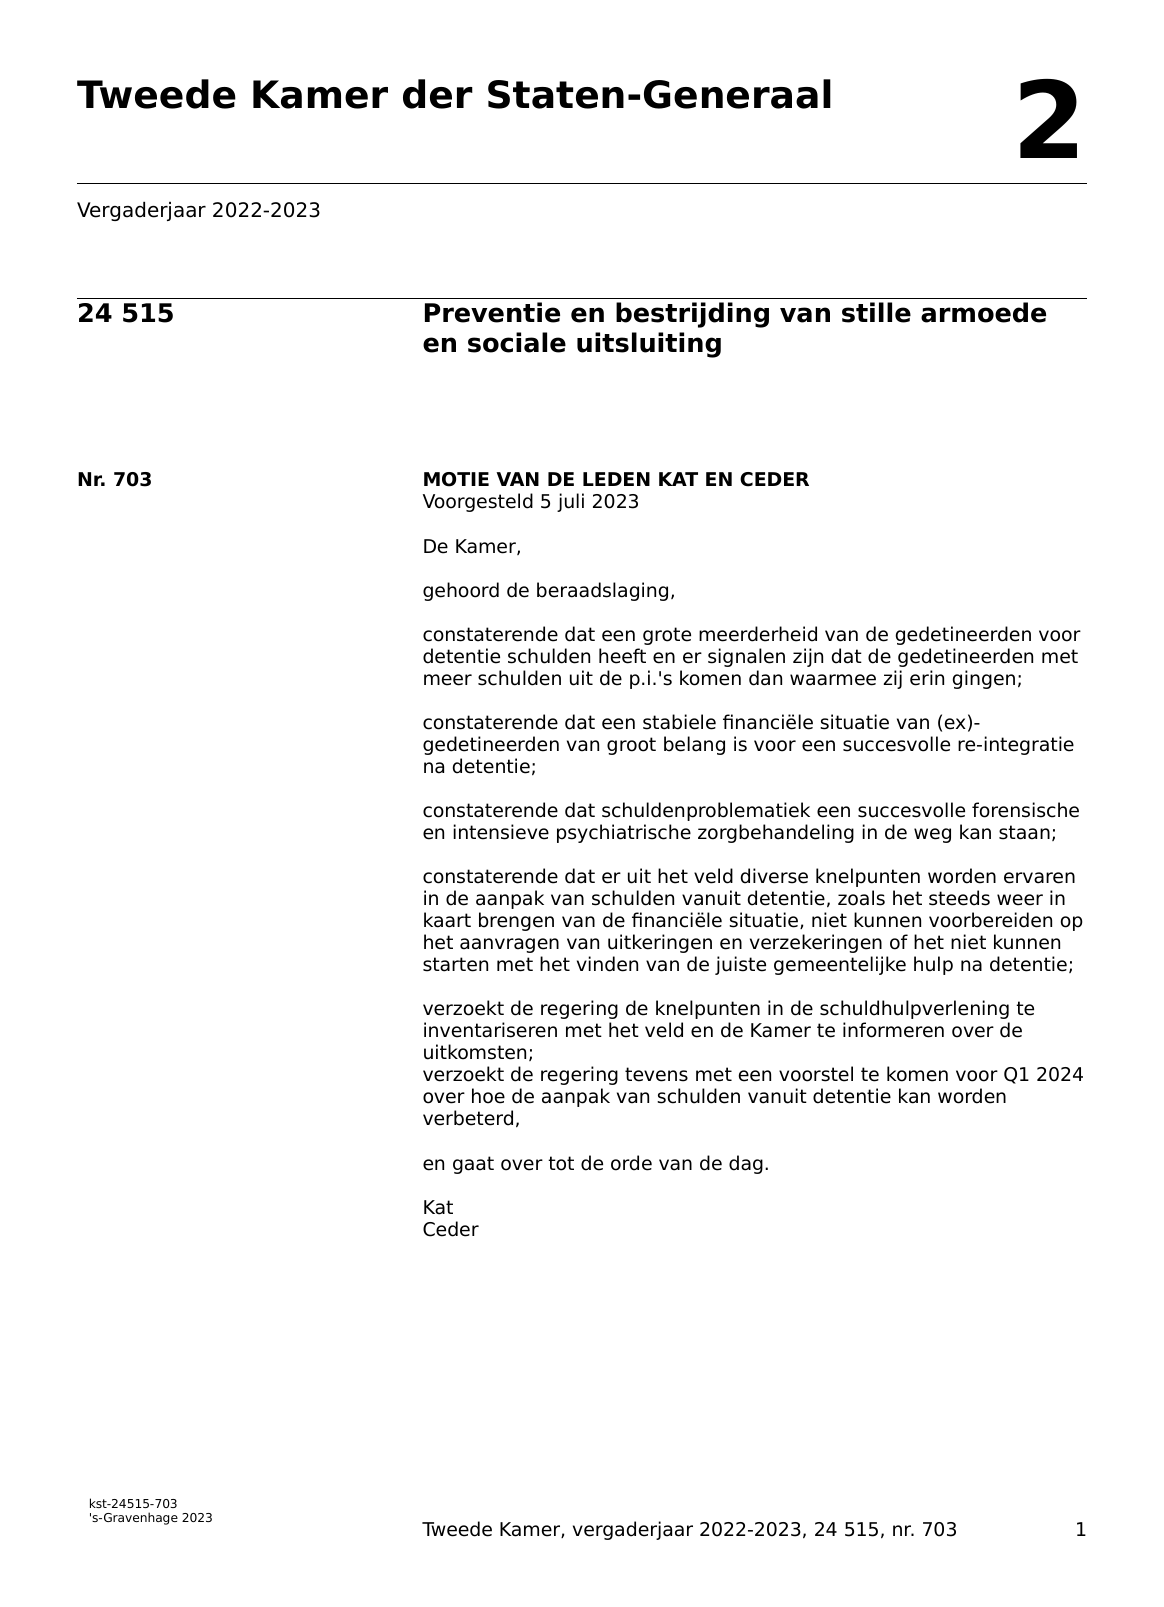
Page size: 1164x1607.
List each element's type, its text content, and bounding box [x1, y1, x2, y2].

text gehoord de beraadslaging, [422, 580, 1087, 602]
text verzoekt de regering tevens met een voorstel te komen voor Q1 2024 over hoe de aanpak van schulden vanuit detentie kan worden verbeterd, [422, 1064, 1087, 1130]
text Voorgesteld 5 juli 2023 [422, 491, 1087, 513]
text Kat [422, 1197, 1087, 1218]
text constaterende dat schuldenproblematiek een succesvolle forensische en intensieve psychiatrische zorgbehandeling in de weg kan staan; [422, 800, 1087, 844]
text 's-Gravenhage 2023 [88, 1511, 323, 1525]
table_header 2 [886, 59, 1087, 183]
text verzoekt de regering de knelpunten in de schuldhulpverlening te inventariseren met het veld en de Kamer te informeren over de uitkomsten; [422, 998, 1087, 1064]
text constaterende dat er uit het veld diverse knelpunten worden ervaren in de aanpak van schulden vanuit detentie, zoals het steeds weer in kaart brengen van de financiële situatie, niet kunnen voorbereiden op het aanvragen van uitkeringen en verzekeringen of het niet kunnen starten met het vinden van de juiste gemeentelijke hulp na detentie; [422, 866, 1087, 976]
table_header Tweede Kamer der Staten-Generaal [77, 59, 886, 183]
text Ceder [422, 1218, 1087, 1241]
text De Kamer, [422, 536, 1087, 557]
subtitle 24 515 Preventie en bestrijding van stille armoede en sociale uitsluiting [77, 299, 1087, 358]
text kst-24515-703 [88, 1497, 323, 1511]
text constaterende dat een grote meerderheid van de gedetineerden voor detentie schulden heeft en er signalen zijn dat de gedetineerden met meer schulden uit de p.i.'s komen dan waarmee zij erin gingen; [422, 624, 1087, 690]
table_cell Vergaderjaar 2022-2023 [77, 184, 1087, 298]
subtitle Nr. 703 MOTIE VAN DE LEDEN KAT EN CEDER [77, 469, 1087, 491]
text en gaat over tot de orde van de dag. [422, 1152, 1087, 1174]
text constaterende dat een stabiele financiële situatie van (ex)-gedetineerden van groot belang is voor een succesvolle re-integratie na detentie; [422, 712, 1087, 778]
